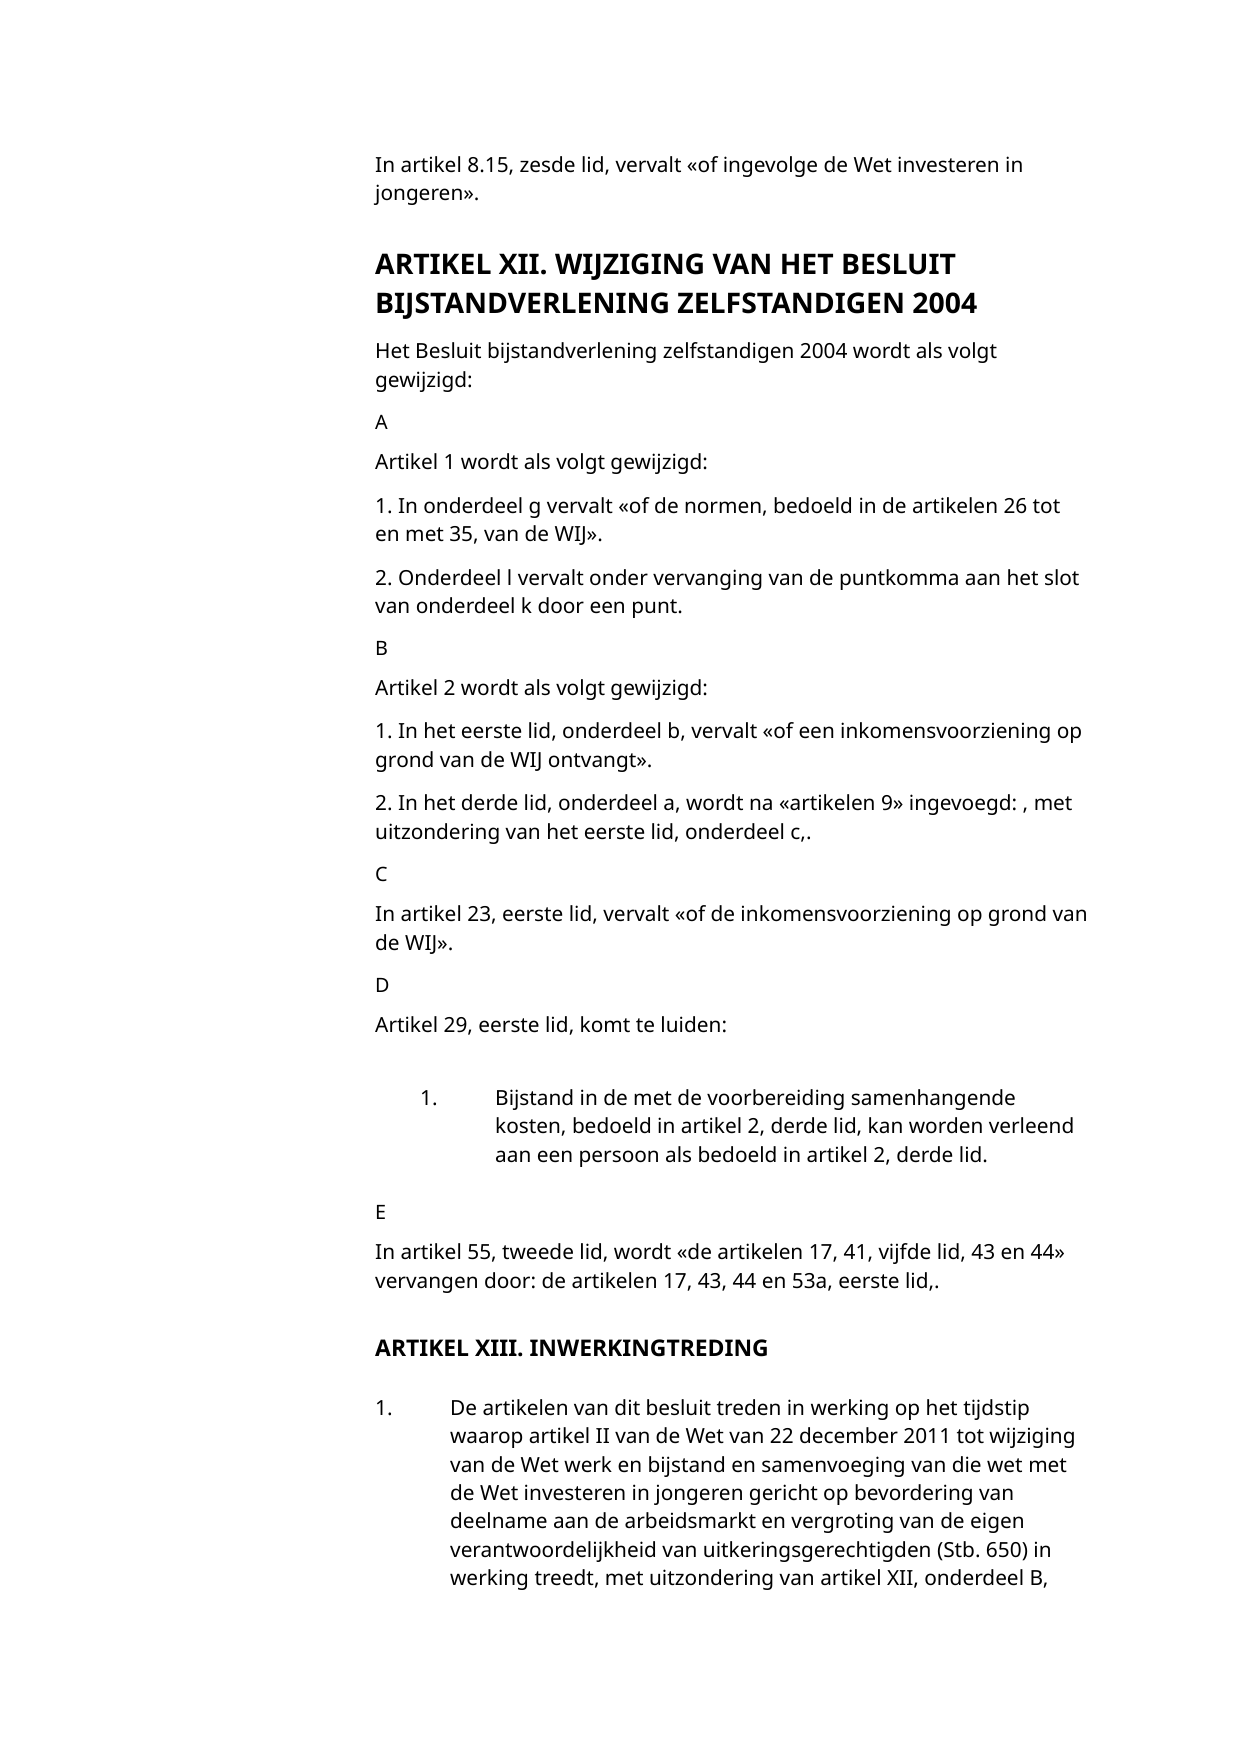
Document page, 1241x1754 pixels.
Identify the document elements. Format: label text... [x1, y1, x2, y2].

text A [375, 408, 1090, 436]
text 2. Onderdeel l vervalt onder vervanging van de puntkomma aan het slot van onderdeel k door een punt. [375, 563, 1090, 619]
text 1. In het eerste lid, onderdeel b, vervalt «of een inkomensvoorziening op grond van de WIJ ontvangt». [375, 717, 1090, 773]
text In artikel 23, eerste lid, vervalt «of de inkomensvoorziening op grond van de WIJ». [375, 899, 1090, 956]
list De artikelen van dit besluit treden in werking op het tijdstip waarop artikel II van de Wet van 22 december 2011 tot wijziging van de Wet werk en bijstand en samenvoeging van die wet met de Wet investeren in jongeren gericht op bevordering van deelname aan de arbeidsmarkt en vergroting van de eigen verantwoordelijkheid van uitkeringsgerechtigden (Stb. 650) in werking treedt, met uitzondering van artikel XII, onderdeel B, [375, 1393, 1090, 1592]
text E [375, 1198, 1090, 1226]
text 2. In het derde lid, onderdeel a, wordt na «artikelen 9» ingevoegd: , met uitzondering van het eerste lid, onderdeel c,. [375, 788, 1090, 845]
text C [375, 860, 1090, 887]
text Het Besluit bijstandverlening zelfstandigen 2004 wordt als volgt gewijzigd: [375, 337, 1090, 393]
text Artikel 1 wordt als volgt gewijzigd: [375, 447, 1090, 476]
list Bijstand in de met de voorbereiding samenhangende kosten, bedoeld in artikel 2, derde lid, kan worden verleend aan een persoon als bedoeld in artikel 2, derde lid. [420, 1083, 1090, 1168]
text In artikel 8.15, zesde lid, vervalt «of ingevolge de Wet investeren in jongeren». [375, 150, 1090, 207]
text Artikel 2 wordt als volgt gewijzigd: [375, 673, 1090, 702]
text 1. In onderdeel g vervalt «of de normen, bedoeld in de artikelen 26 tot en met 35, van de WIJ». [375, 491, 1090, 548]
subtitle ARTIKEL XIII. INWERKINGTREDING [375, 1332, 1090, 1363]
text D [375, 971, 1090, 998]
text Artikel 29, eerste lid, komt te luiden: [375, 1010, 1090, 1038]
text B [375, 634, 1090, 661]
text In artikel 55, tweede lid, wordt «de artikelen 17, 41, vijfde lid, 43 en 44» vervangen door: de artikelen 17, 43, 44 en 53a, eerste lid,. [375, 1237, 1090, 1294]
subtitle ARTIKEL XII. WIJZIGING VAN HET BESLUIT BIJSTANDVERLENING ZELFSTANDIGEN 2004 [375, 244, 1090, 322]
